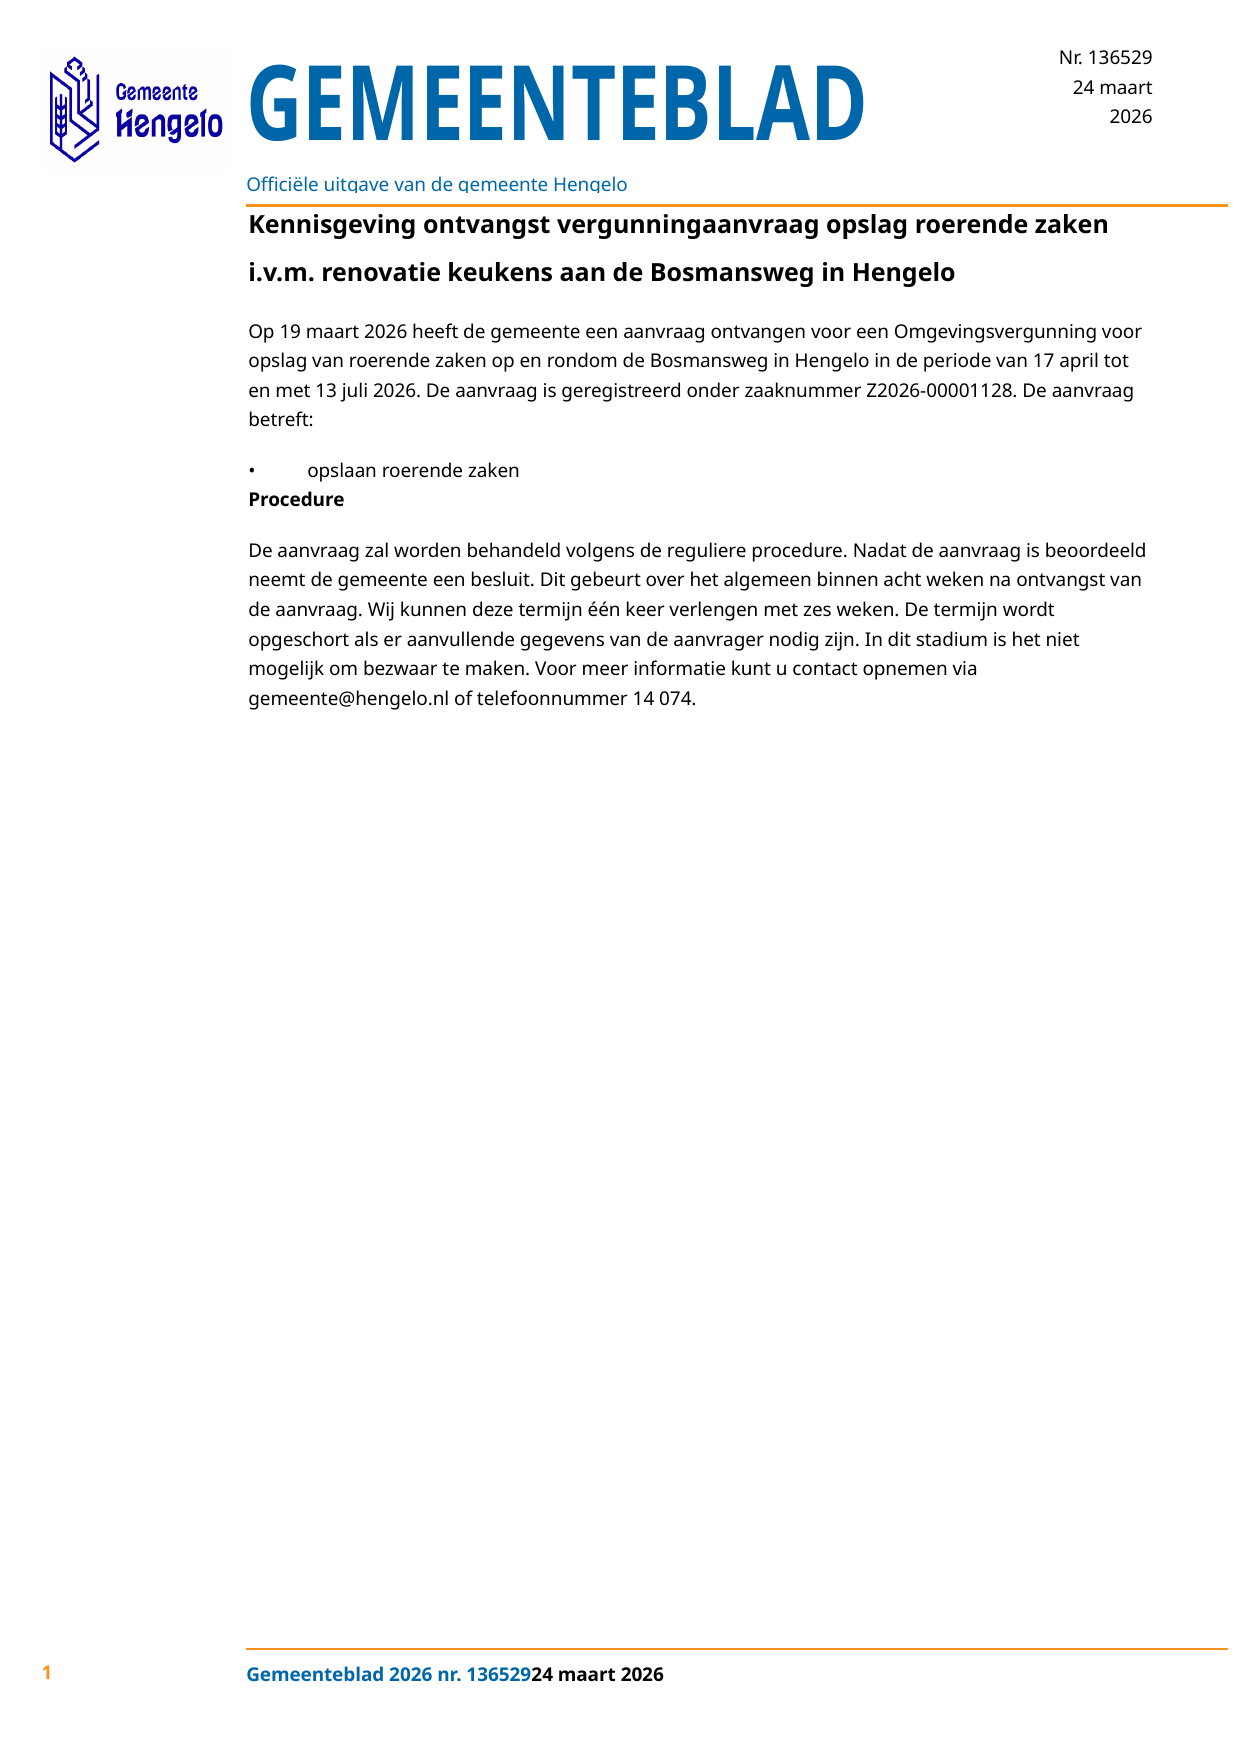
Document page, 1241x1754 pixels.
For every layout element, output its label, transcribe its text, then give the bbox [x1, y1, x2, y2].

list opslaan roerende zaken [248, 457, 1152, 483]
picture [41, 47, 231, 172]
text Kennisgeving ontvangst vergunningaanvraag opslag roerende zaken i.v.m. renovatie keukens aan de Bosmansweg in Hengelo [248, 207, 1152, 288]
text Procedure [248, 487, 1152, 512]
text De aanvraag zal worden behandeld volgens de reguliere procedure. Nadat de aanvraag is beoordeeld neemt de gemeente een besluit. Dit gebeurt over het algemeen binnen acht weken na ontvangst van de aanvraag. Wij kunnen deze termijn één keer verlengen met zes weken. De termijn wordt opgeschort als er aanvullende gegevens van de aanvrager nodig zijn. In dit stadium is het niet mogelijk om bezwaar te maken. Voor meer informatie kunt u contact opnemen via gemeente@hengelo.nl of telefoonnummer 14 074. [248, 537, 1152, 711]
text Op 19 maart 2026 heeft de gemeente een aanvraag ontvangen voor een Omgevingsvergunning voor opslag van roerende zaken op en rondom de Bosmansweg in Hengelo in de periode van 17 april tot en met 13 juli 2026. De aanvraag is geregistreerd onder zaaknummer Z2026-00001128. De aanvraag betreft: [248, 318, 1152, 432]
